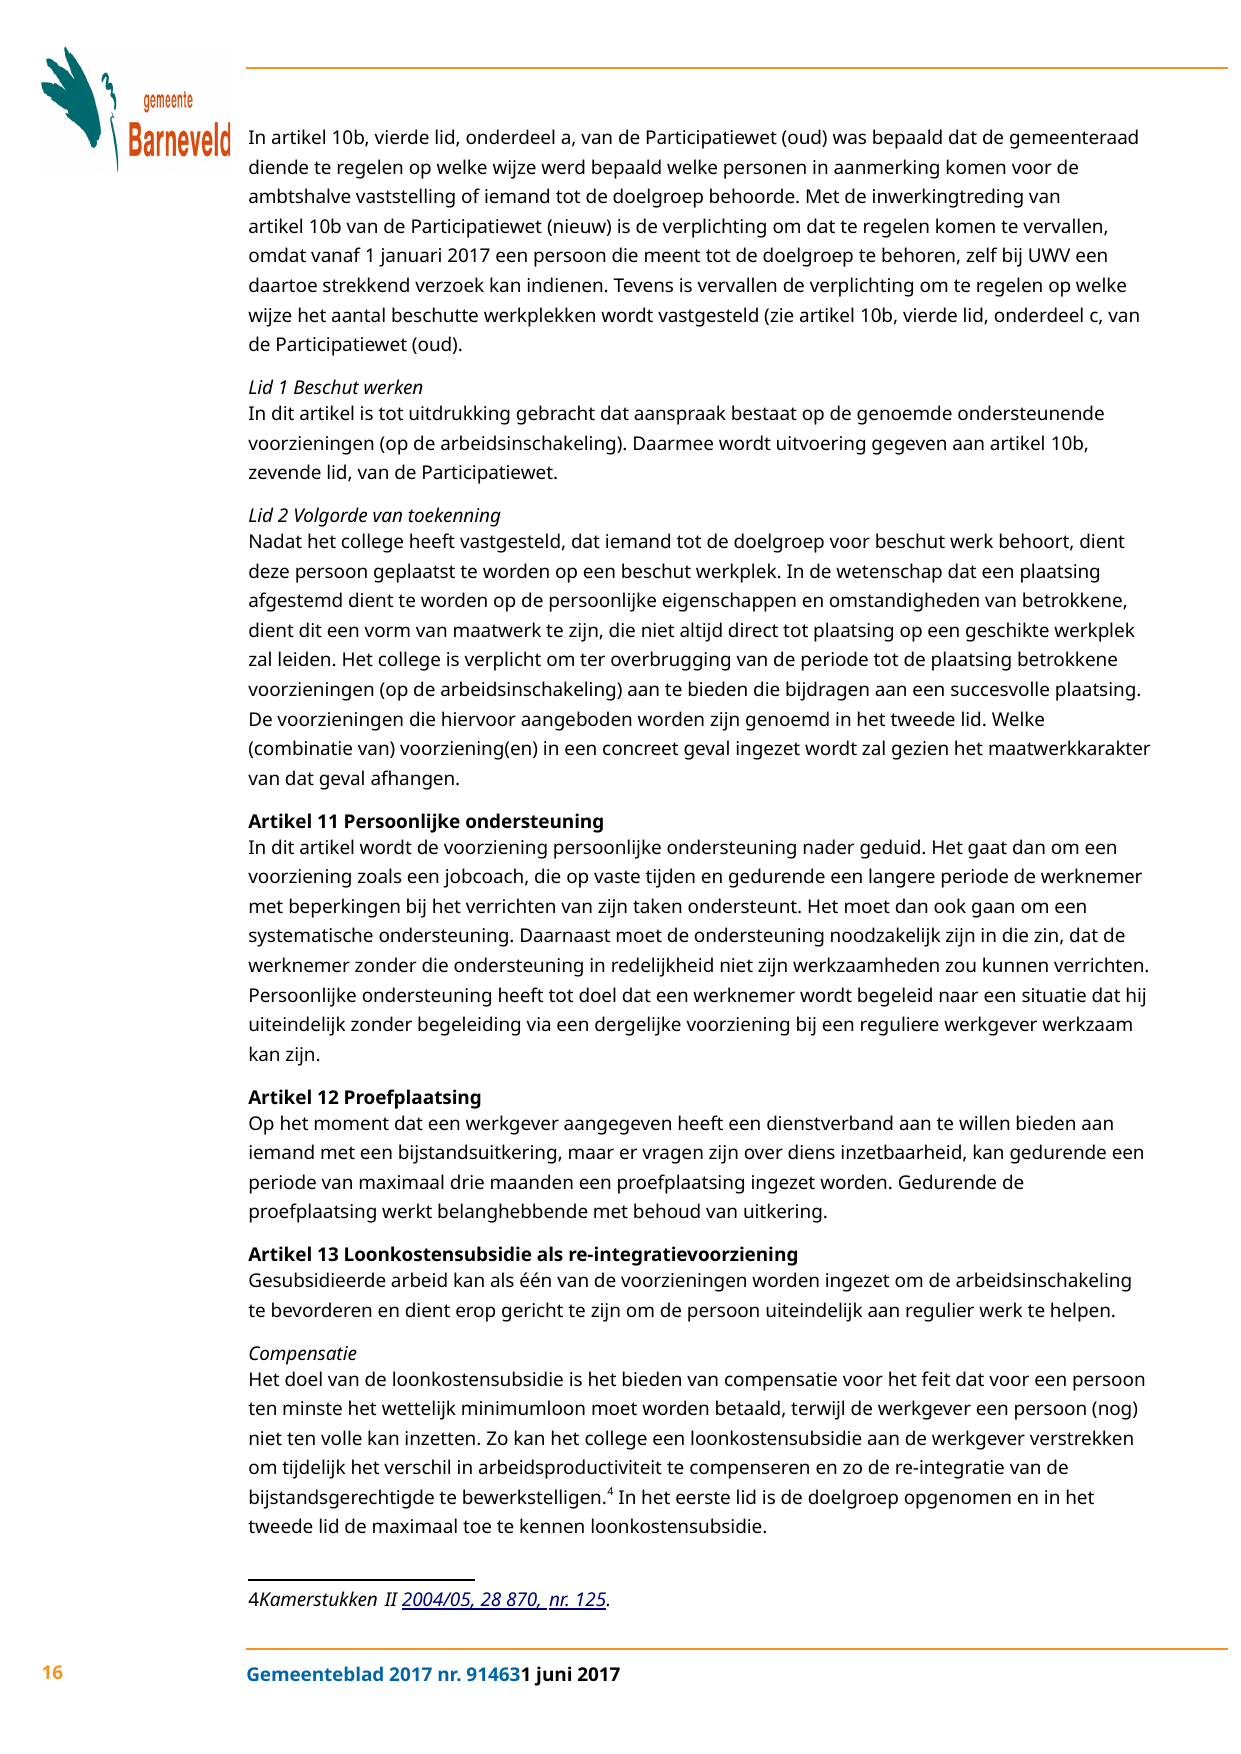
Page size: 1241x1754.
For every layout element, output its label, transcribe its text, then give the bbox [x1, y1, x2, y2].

text Gesubsidieerde arbeid kan als één van de voorzieningen worden ingezet om de arbeidsinschakeling te bevorderen en dient erop gericht te zijn om de persoon uiteindelijk aan regulier werk te helpen. [248, 1267, 1152, 1323]
picture [41, 47, 231, 172]
text Artikel 11 Persoonlijke ondersteuning [248, 808, 1152, 834]
text Op het moment dat een werkgever aangegeven heeft een dienstverband aan te willen bieden aan iemand met een bijstandsuitkering, maar er vragen zijn over diens inzetbaarheid, kan gedurende een periode van maximaal drie maanden een proefplaatsing ingezet worden. Gedurende de proefplaatsing werkt belanghebbende met behoud van uitkering. [248, 1110, 1152, 1224]
text Lid 1 Beschut werken [248, 374, 1152, 400]
text Lid 2 Volgorde van toekenning [248, 503, 1152, 528]
text In artikel 10b, vierde lid, onderdeel a, van de Participatiewet (oud) was bepaald dat de gemeenteraad diende te regelen op welke wijze werd bepaald welke personen in aanmerking komen voor de ambtshalve vaststelling of iemand tot de doelgroep behoorde. Met de inwerkingtreding van artikel 10b van de Participatiewet (nieuw) is de verplichting om dat te regelen komen te vervallen, omdat vanaf 1 januari 2017 een persoon die meent tot de doelgroep te behoren, zelf bij UWV een daartoe strekkend verzoek kan indienen. Tevens is vervallen de verplichting om te regelen op welke wijze het aantal beschutte werkplekken wordt vastgesteld (zie artikel 10b, vierde lid, onderdeel c, van de Participatiewet (oud). [248, 124, 1152, 357]
text In dit artikel wordt de voorziening persoonlijke ondersteuning nader geduid. Het gaat dan om een voorziening zoals een jobcoach, die op vaste tijden en gedurende een langere periode de werknemer met beperkingen bij het verrichten van zijn taken ondersteunt. Het moet dan ook gaan om een systematische ondersteuning. Daarnaast moet de ondersteuning noodzakelijk zijn in die zin, dat de werknemer zonder die ondersteuning in redelijkheid niet zijn werkzaamheden zou kunnen verrichten. Persoonlijke ondersteuning heeft tot doel dat een werknemer wordt begeleid naar een situatie dat hij uiteindelijk zonder begeleiding via een dergelijke voorziening bij een reguliere werkgever werkzaam kan zijn. [248, 834, 1152, 1067]
text Nadat het college heeft vastgesteld, dat iemand tot de doelgroep voor beschut werk behoort, dient deze persoon geplaatst te worden op een beschut werkplek. In de wetenschap dat een plaatsing afgestemd dient te worden op de persoonlijke eigenschappen en omstandigheden van betrokkene, dient dit een vorm van maatwerk te zijn, die niet altijd direct tot plaatsing op een geschikte werkplek zal leiden. Het college is verplicht om ter overbrugging van de periode tot de plaatsing betrokkene voorzieningen (op de arbeidsinschakeling) aan te bieden die bijdragen aan een succesvolle plaatsing. De voorzieningen die hiervoor aangeboden worden zijn genoemd in het tweede lid. Welke (combinatie van) voorziening(en) in een concreet geval ingezet wordt zal gezien het maatwerkkarakter van dat geval afhangen. [248, 528, 1152, 791]
text Artikel 12 Proefplaatsing [248, 1084, 1152, 1110]
text In dit artikel is tot uitdrukking gebracht dat aanspraak bestaat op de genoemde ondersteunende voorzieningen (op de arbeidsinschakeling). Daarmee wordt uitvoering gegeven aan artikel 10b, zevende lid, van de Participatiewet. [248, 400, 1152, 485]
text Artikel 13 Loonkostensubsidie als re-integratievoorziening [248, 1242, 1152, 1267]
text Kamerstukken II 2004/05, 28 870, nr. 125. [248, 1586, 1152, 1612]
text Het doel van de loonkostensubsidie is het bieden van compensatie voor het feit dat voor een persoon ten minste het wettelijk minimumloon moet worden betaald, terwijl de werkgever een persoon (nog) niet ten volle kan inzetten. Zo kan het college een loonkostensubsidie aan de werkgever verstrekken om tijdelijk het verschil in arbeidsproductiviteit te compenseren en zo de re-integratie van de bijstandsgerechtigde te bewerkstelligen. In het eerste lid is de doelgroep opgenomen en in het tweede lid de maximaal toe te kennen loonkostensubsidie. [248, 1366, 1152, 1539]
text Compensatie [248, 1340, 1152, 1366]
